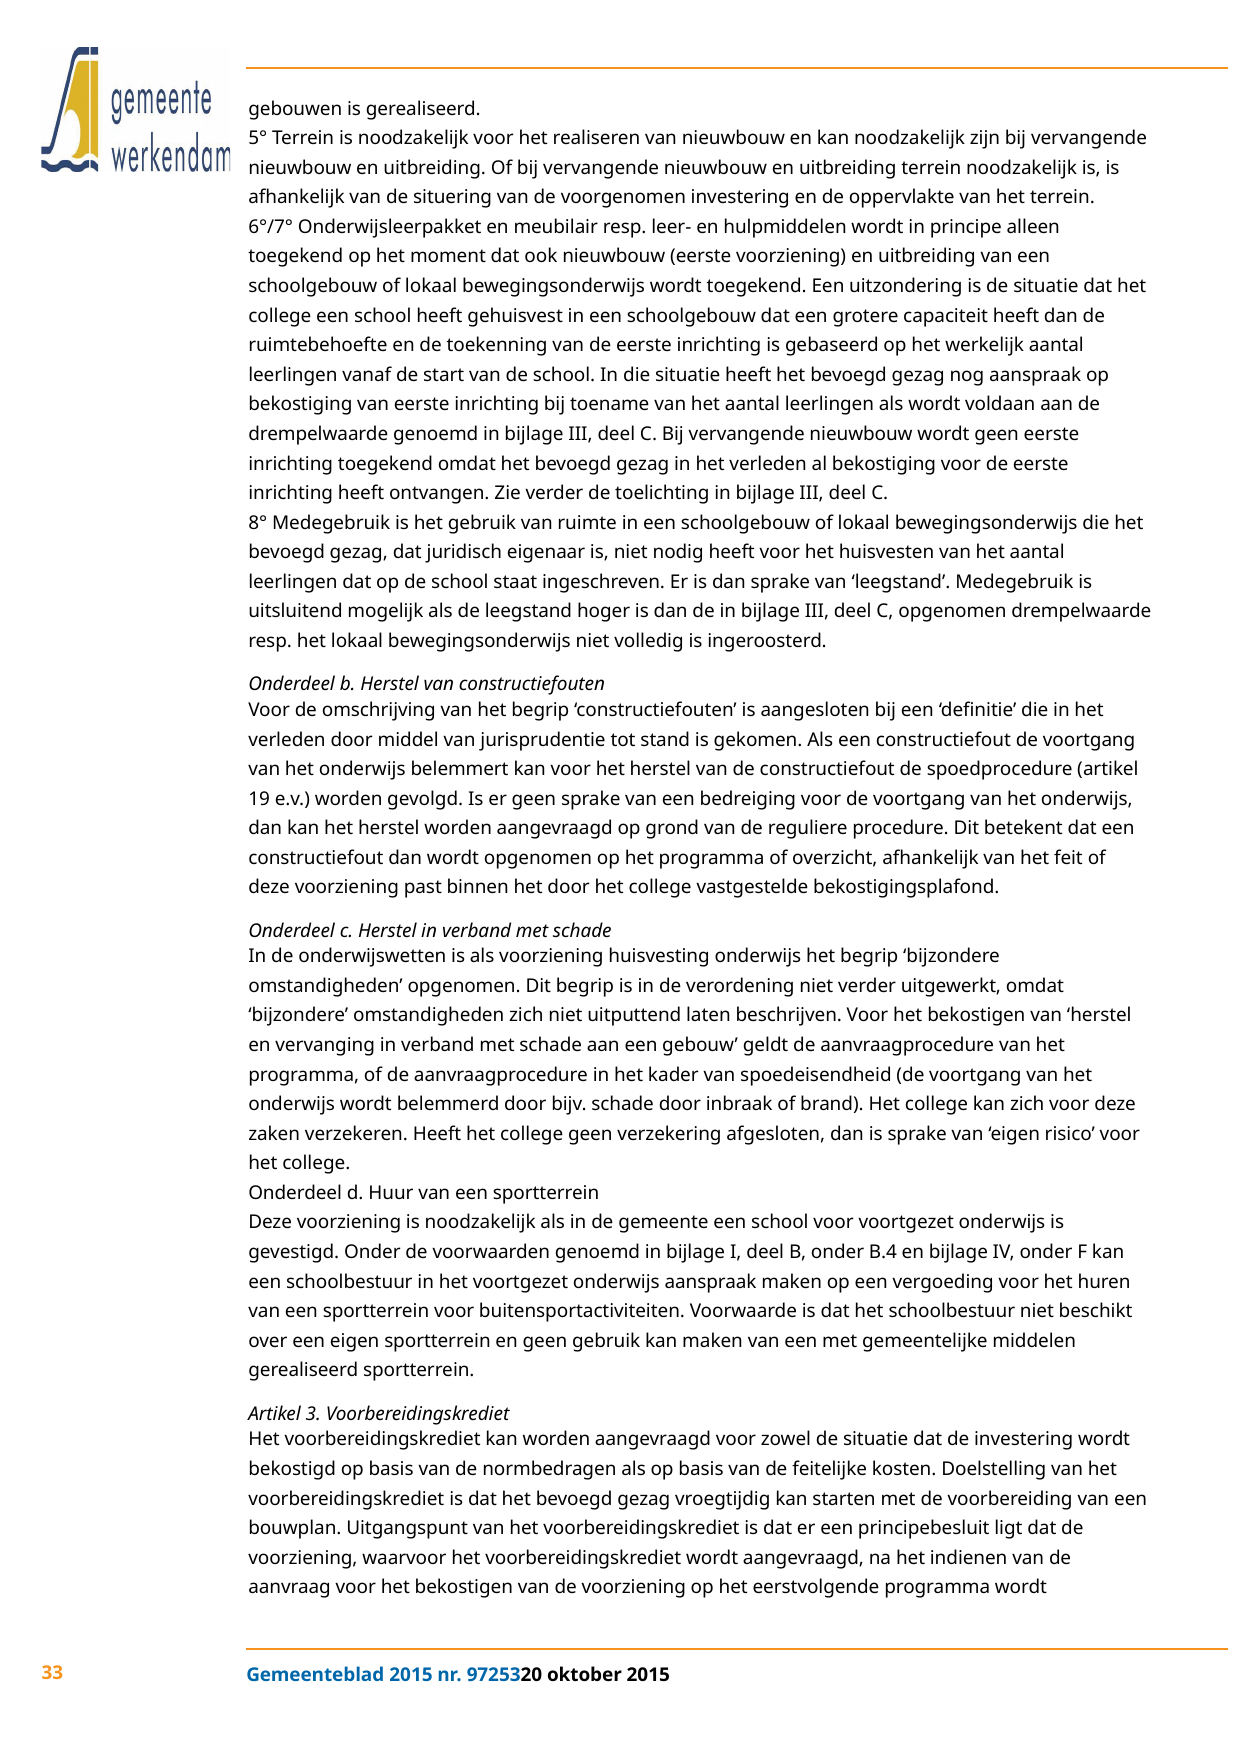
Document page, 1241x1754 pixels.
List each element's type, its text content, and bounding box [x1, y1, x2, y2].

text Voor de omschrijving van het begrip ‘constructiefouten’ is aangesloten bij een ‘definitie’ die in het verleden door middel van jurisprudentie tot stand is gekomen. Als een constructiefout de voortgang van het onderwijs belemmert kan voor het herstel van de constructiefout de spoedprocedure (artikel 19 e.v.) worden gevolgd. Is er geen sprake van een bedreiging voor de voortgang van het onderwijs, dan kan het herstel worden aangevraagd op grond van de reguliere procedure. Dit betekent dat een constructiefout dan wordt opgenomen op het programma of overzicht, afhankelijk van het feit of deze voorziening past binnen het door het college vastgestelde bekostigingsplafond. [248, 696, 1152, 899]
text Artikel 3. Voorbereidingskrediet [248, 1400, 1152, 1426]
text Onderdeel b. Herstel van constructiefouten [248, 670, 1152, 696]
text In de onderwijswetten is als voorziening huisvesting onderwijs het begrip ‘bijzondere omstandigheden’ opgenomen. Dit begrip is in de verordening niet verder uitgewerkt, omdat ‘bijzondere’ omstandigheden zich niet uitputtend laten beschrijven. Voor het bekostigen van ‘herstel en vervanging in verband met schade aan een gebouw’ geldt de aanvraagprocedure van het programma, of de aanvraagprocedure in het kader van spoedeisendheid (de voortgang van het onderwijs wordt belemmerd door bijv. schade door inbraak of brand). Het college kan zich voor deze zaken verzekeren. Heeft het college geen verzekering afgesloten, dan is sprake van ‘eigen risico’ voor het college. [248, 942, 1152, 1175]
text 8° Medegebruik is het gebruik van ruimte in een schoolgebouw of lokaal bewegingsonderwijs die het bevoegd gezag, dat juridisch eigenaar is, niet nodig heeft voor het huisvesten van het aantal leerlingen dat op de school staat ingeschreven. Er is dan sprake van ‘leegstand’. Medegebruik is uitsluitend mogelijk als de leegstand hoger is dan de in bijlage III, deel C, opgenomen drempelwaarde resp. het lokaal bewegingsonderwijs niet volledig is ingeroosterd. [248, 509, 1152, 653]
text Onderdeel d. Huur van een sportterrein [248, 1179, 1152, 1205]
text gebouwen is gerealiseerd. [248, 95, 1152, 121]
text Deze voorziening is noodzakelijk als in de gemeente een school voor voortgezet onderwijs is gevestigd. Onder de voorwaarden genoemd in bijlage I, deel B, onder B.4 en bijlage IV, onder F kan een schoolbestuur in het voortgezet onderwijs aanspraak maken op een vergoeding voor het huren van een sportterrein voor buitensportactiviteiten. Voorwaarde is dat het schoolbestuur niet beschikt over een eigen sportterrein en geen gebruik kan maken van een met gemeentelijke middelen gerealiseerd sportterrein. [248, 1209, 1152, 1382]
text Onderdeel c. Herstel in verband met schade [248, 917, 1152, 942]
text Het voorbereidingskrediet kan worden aangevraagd voor zowel de situatie dat de investering wordt bekostigd op basis van de normbedragen als op basis van de feitelijke kosten. Doelstelling van het voorbereidingskrediet is dat het bevoegd gezag vroegtijdig kan starten met de voorbereiding van een bouwplan. Uitgangspunt van het voorbereidingskrediet is dat er een principebesluit ligt dat de voorziening, waarvoor het voorbereidingskrediet wordt aangevraagd, na het indienen van de aanvraag voor het bekostigen van de voorziening op het eerstvolgende programma wordt [248, 1426, 1152, 1599]
text 5° Terrein is noodzakelijk voor het realiseren van nieuwbouw en kan noodzakelijk zijn bij vervangende nieuwbouw en uitbreiding. Of bij vervangende nieuwbouw en uitbreiding terrein noodzakelijk is, is afhankelijk van de situering van de voorgenomen investering en de oppervlakte van het terrein. [248, 124, 1152, 209]
picture [41, 47, 231, 172]
text 6°/7° Onderwijsleerpakket en meubilair resp. leer- en hulpmiddelen wordt in principe alleen toegekend op het moment dat ook nieuwbouw (eerste voorziening) en uitbreiding van een schoolgebouw of lokaal bewegingsonderwijs wordt toegekend. Een uitzondering is de situatie dat het college een school heeft gehuisvest in een schoolgebouw dat een grotere capaciteit heeft dan de ruimtebehoefte en de toekenning van de eerste inrichting is gebaseerd op het werkelijk aantal leerlingen vanaf de start van de school. In die situatie heeft het bevoegd gezag nog aanspraak op bekostiging van eerste inrichting bij toename van het aantal leerlingen als wordt voldaan aan de drempelwaarde genoemd in bijlage III, deel C. Bij vervangende nieuwbouw wordt geen eerste inrichting toegekend omdat het bevoegd gezag in het verleden al bekostiging voor de eerste inrichting heeft ontvangen. Zie verder de toelichting in bijlage III, deel C. [248, 213, 1152, 505]
